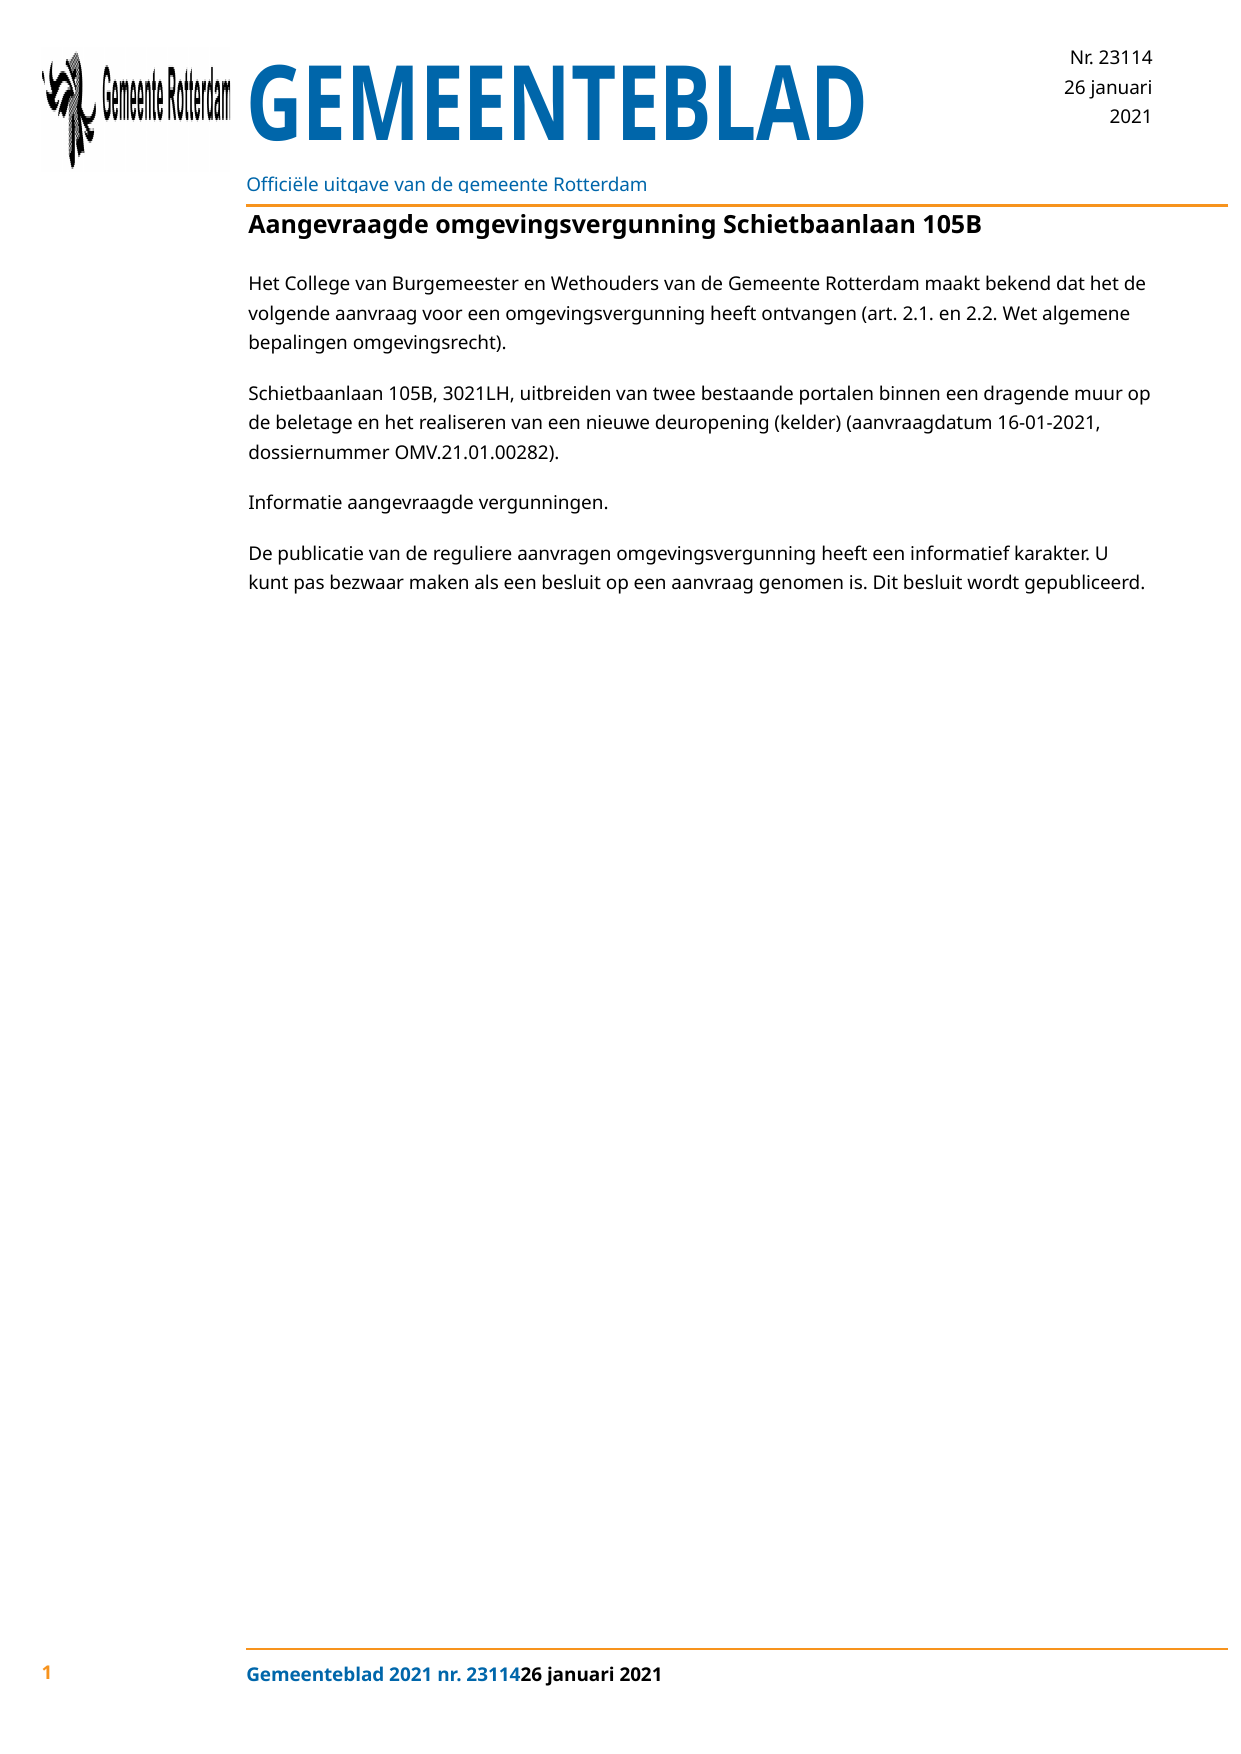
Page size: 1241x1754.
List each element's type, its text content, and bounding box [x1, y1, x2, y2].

picture [41, 47, 231, 172]
text Het College van Burgemeester en Wethouders van de Gemeente Rotterdam maakt bekend dat het de volgende aanvraag voor een omgevingsvergunning heeft ontvangen (art. 2.1. en 2.2. Wet algemene bepalingen omgevingsrecht). [248, 270, 1152, 355]
text Schietbaanlaan 105B, 3021LH, uitbreiden van twee bestaande portalen binnen een dragende muur op de beletage en het realiseren van een nieuwe deuropening (kelder) (aanvraagdatum 16-01-2021, dossiernummer OMV.21.01.00282). [248, 380, 1152, 465]
text Aangevraagde omgevingsvergunning Schietbaanlaan 105B [248, 207, 1152, 241]
text Informatie aangevraagde vergunningen. [248, 489, 1152, 515]
text De publicatie van de reguliere aanvragen omgevingsvergunning heeft een informatief karakter. U kunt pas bezwaar maken als een besluit op een aanvraag genomen is. Dit besluit wordt gepubliceerd. [248, 540, 1152, 595]
